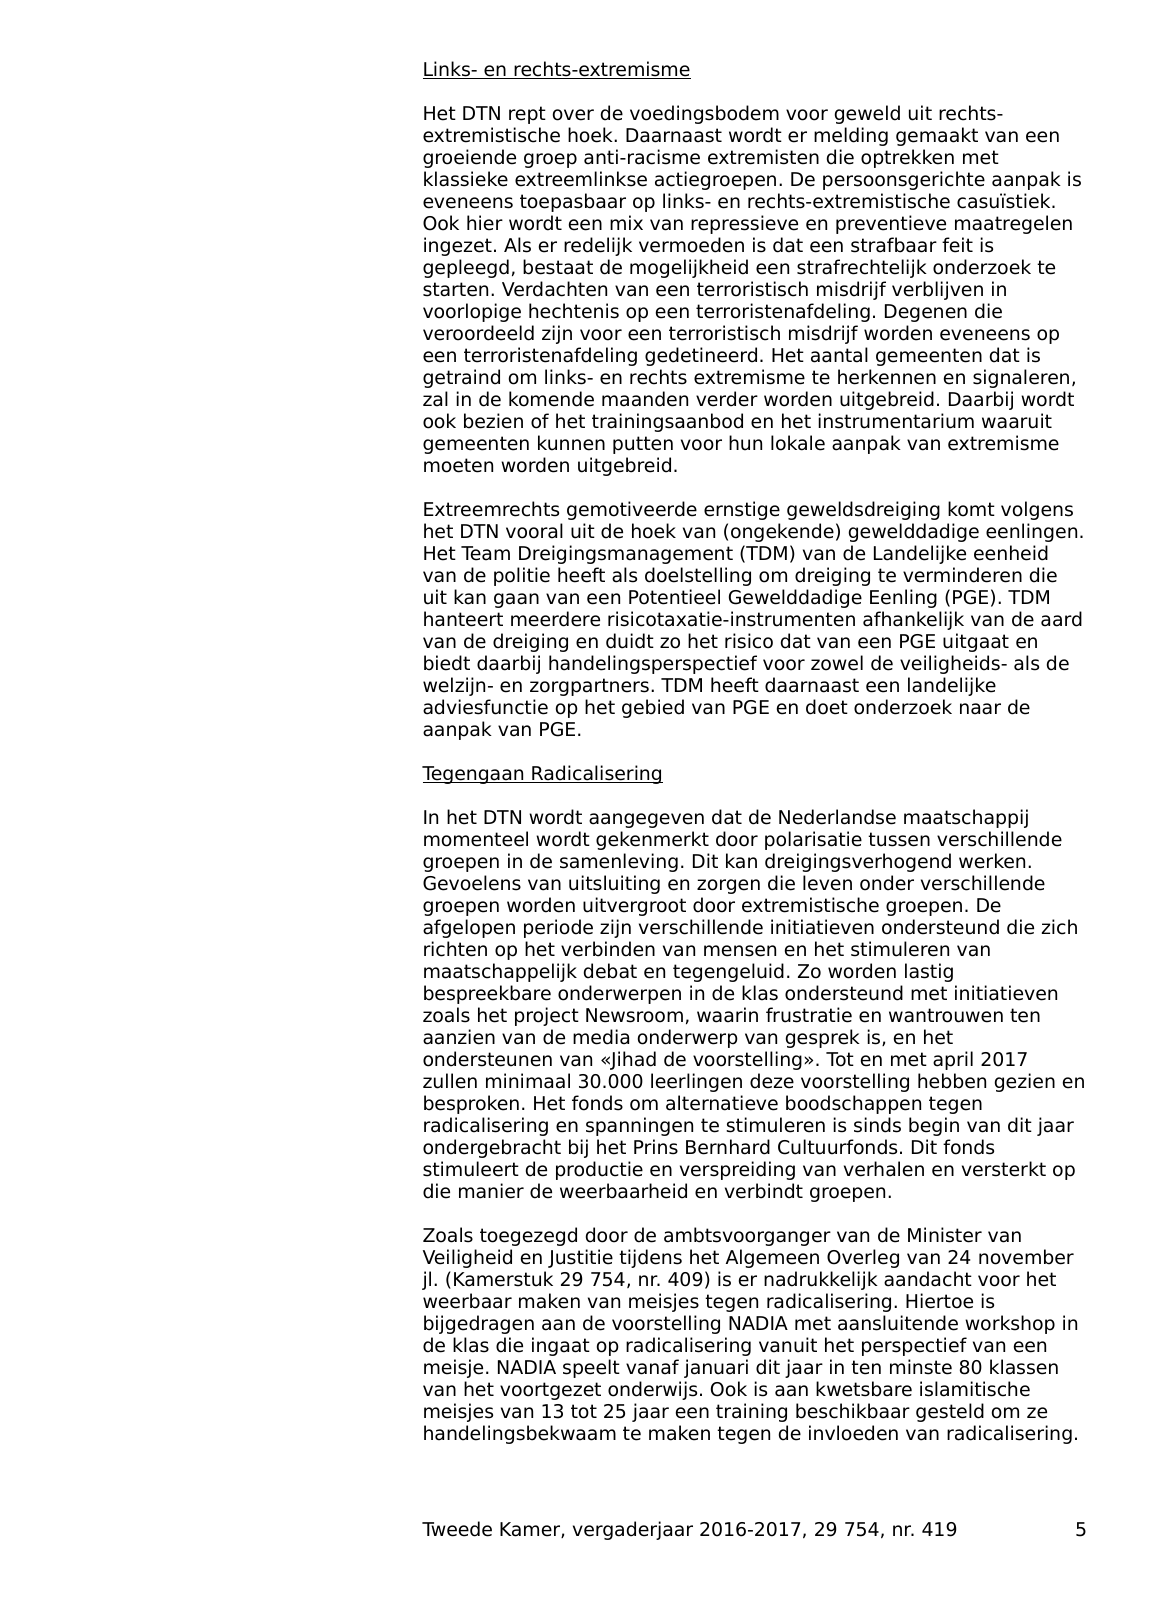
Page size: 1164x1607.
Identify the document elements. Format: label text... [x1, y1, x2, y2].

subtitle Tegengaan Radicalisering [422, 763, 1087, 785]
text Zoals toegezegd door de ambtsvoorganger van de Minister van Veiligheid en Justitie tijdens het Algemeen Overleg van 24 november jl. (Kamerstuk 29 754, nr. 409) is er nadrukkelijk aandacht voor het weerbaar maken van meisjes tegen radicalisering. Hiertoe is bijgedragen aan de voorstelling NADIA met aansluitende workshop in de klas die ingaat op radicalisering vanuit het perspectief van een meisje. NADIA speelt vanaf januari dit jaar in ten minste 80 klassen van het voortgezet onderwijs. Ook is aan kwetsbare islamitische meisjes van 13 tot 25 jaar een training beschikbaar gesteld om ze handelingsbekwaam te maken tegen de invloeden van radicalisering. [422, 1225, 1087, 1445]
subtitle Links- en rechts-extremisme [422, 59, 1087, 81]
text Extreemrechts gemotiveerde ernstige geweldsdreiging komt volgens het DTN vooral uit de hoek van (ongekende) gewelddadige eenlingen. Het Team Dreigingsmanagement (TDM) van de Landelijke eenheid van de politie heeft als doelstelling om dreiging te verminderen die uit kan gaan van een Potentieel Gewelddadige Eenling (PGE). TDM hanteert meerdere risicotaxatie-instrumenten afhankelijk van de aard van de dreiging en duidt zo het risico dat van een PGE uitgaat en biedt daarbij handelingsperspectief voor zowel de veiligheids- als de welzijn- en zorgpartners. TDM heeft daarnaast een landelijke adviesfunctie op het gebied van PGE en doet onderzoek naar de aanpak van PGE. [422, 499, 1087, 741]
text In het DTN wordt aangegeven dat de Nederlandse maatschappij momenteel wordt gekenmerkt door polarisatie tussen verschillende groepen in de samenleving. Dit kan dreigingsverhogend werken. Gevoelens van uitsluiting en zorgen die leven onder verschillende groepen worden uitvergroot door extremistische groepen. De afgelopen periode zijn verschillende initiatieven ondersteund die zich richten op het verbinden van mensen en het stimuleren van maatschappelijk debat en tegengeluid. Zo worden lastig bespreekbare onderwerpen in de klas ondersteund met initiatieven zoals het project Newsroom, waarin frustratie en wantrouwen ten aanzien van de media onderwerp van gesprek is, en het ondersteunen van «Jihad de voorstelling». Tot en met april 2017 zullen minimaal 30.000 leerlingen deze voorstelling hebben gezien en besproken. Het fonds om alternatieve boodschappen tegen radicalisering en spanningen te stimuleren is sinds begin van dit jaar ondergebracht bij het Prins Bernhard Cultuurfonds. Dit fonds stimuleert de productie en verspreiding van verhalen en versterkt op die manier de weerbaarheid en verbindt groepen. [422, 807, 1087, 1203]
text Het DTN rept over de voedingsbodem voor geweld uit rechts-extremistische hoek. Daarnaast wordt er melding gemaakt van een groeiende groep anti-racisme extremisten die optrekken met klassieke extreemlinkse actiegroepen. De persoonsgerichte aanpak is eveneens toepasbaar op links- en rechts-extremistische casuïstiek. Ook hier wordt een mix van repressieve en preventieve maatregelen ingezet. Als er redelijk vermoeden is dat een strafbaar feit is gepleegd, bestaat de mogelijkheid een strafrechtelijk onderzoek te starten. Verdachten van een terroristisch misdrijf verblijven in voorlopige hechtenis op een terroristenafdeling. Degenen die veroordeeld zijn voor een terroristisch misdrijf worden eveneens op een terroristenafdeling gedetineerd. Het aantal gemeenten dat is getraind om links- en rechts extremisme te herkennen en signaleren, zal in de komende maanden verder worden uitgebreid. Daarbij wordt ook bezien of het trainingsaanbod en het instrumentarium waaruit gemeenten kunnen putten voor hun lokale aanpak van extremisme moeten worden uitgebreid. [422, 103, 1087, 477]
